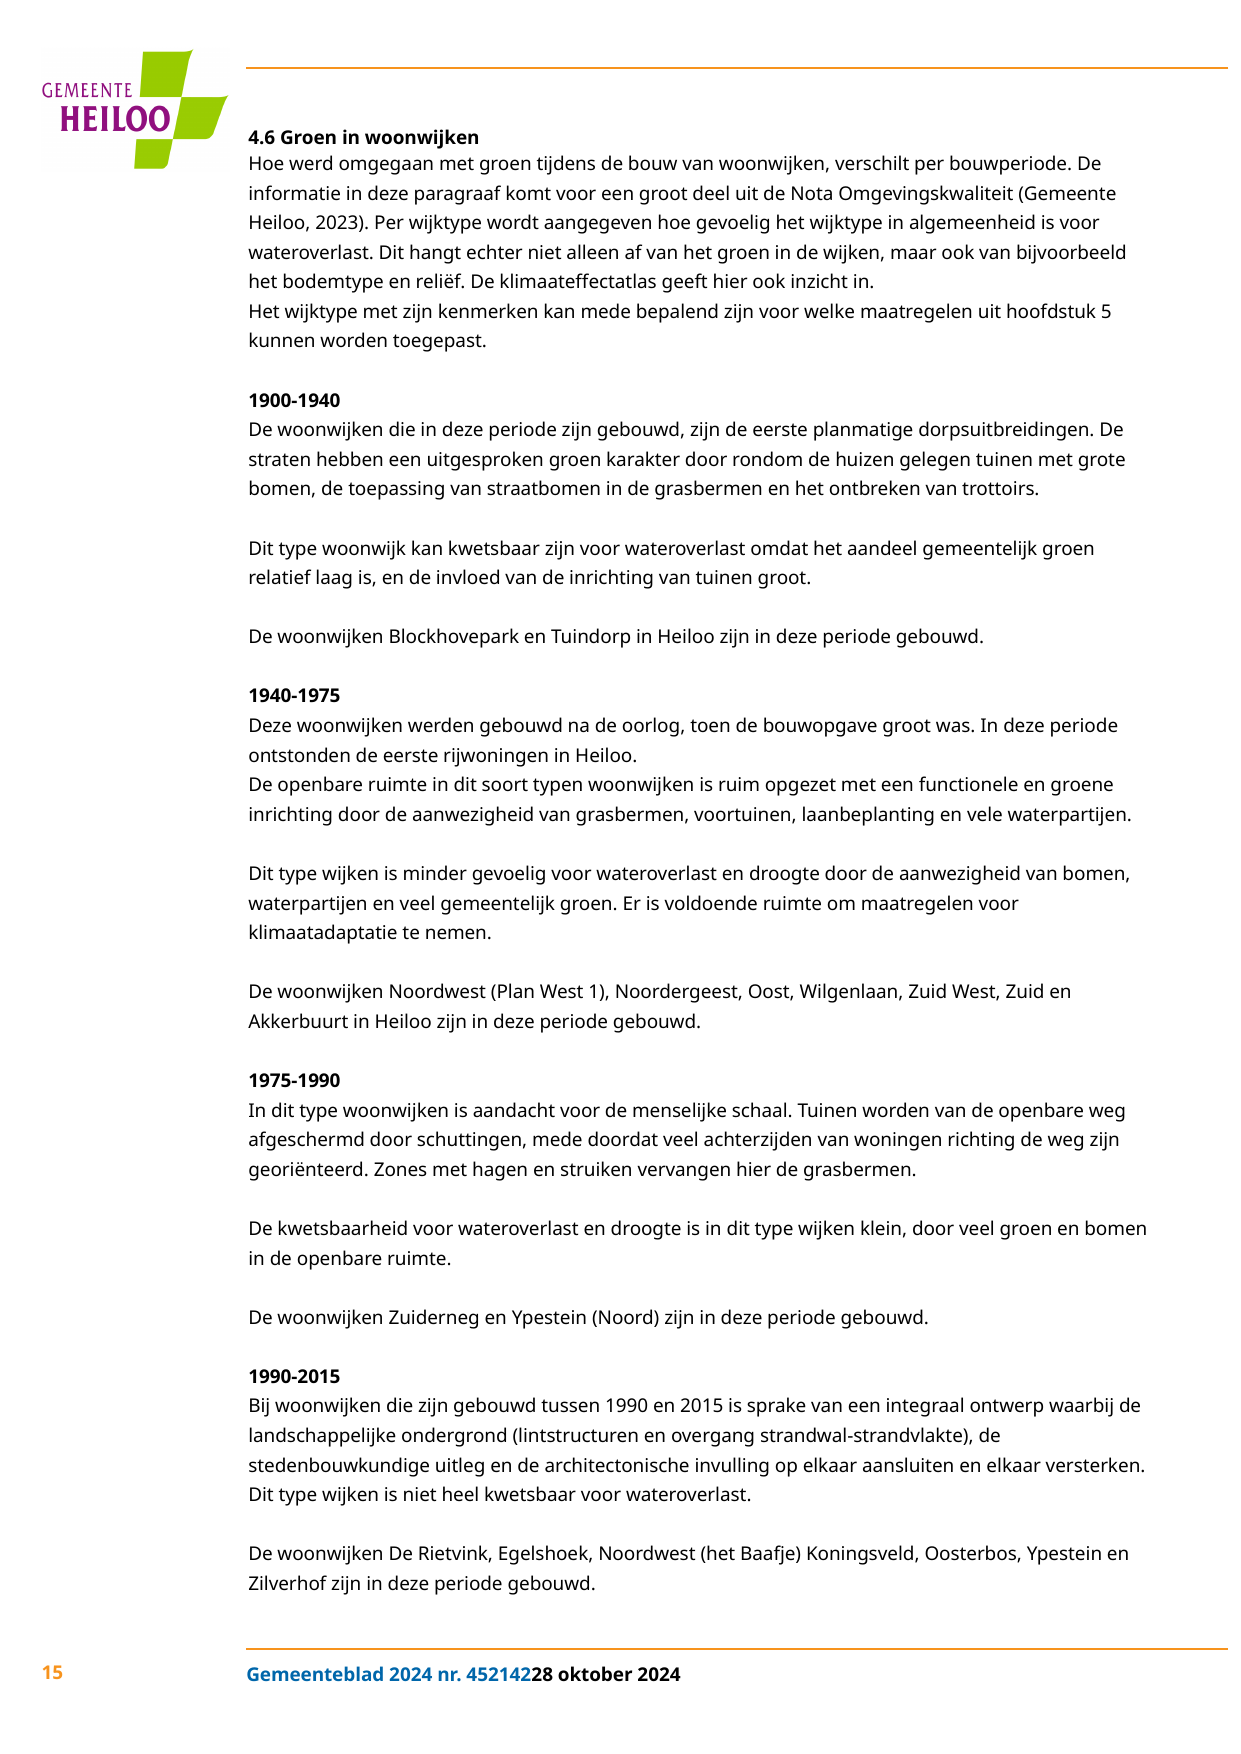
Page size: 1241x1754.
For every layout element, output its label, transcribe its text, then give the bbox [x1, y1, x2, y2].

text Dit type woonwijk kan kwetsbaar zijn voor wateroverlast omdat het aandeel gemeentelijk groen relatief laag is, en de invloed van de inrichting van tuinen groot. [248, 535, 1152, 590]
text Deze woonwijken werden gebouwd na de oorlog, toen de bouwopgave groot was. In deze periode ontstonden de eerste rijwoningen in Heiloo. [248, 712, 1152, 767]
text 1990-2015 [248, 1363, 1152, 1389]
text 1975-1990 [248, 1067, 1152, 1093]
text Het wijktype met zijn kenmerken kan mede bepalend zijn voor welke maatregelen uit hoofdstuk 5 kunnen worden toegepast. [248, 298, 1152, 353]
text De woonwijken De Rietvink, Egelshoek, Noordwest (het Baafje) Koningsveld, Oosterbos, Ypestein en Zilverhof zijn in deze periode gebouwd. [248, 1541, 1152, 1596]
text Hoe werd omgegaan met groen tijdens de bouw van woonwijken, verschilt per bouwperiode. De informatie in deze paragraaf komt voor een groot deel uit de Nota Omgevingskwaliteit (Gemeente Heiloo, 2023). Per wijktype wordt aangegeven hoe gevoelig het wijktype in algemeenheid is voor wateroverlast. Dit hangt echter niet alleen af van het groen in de wijken, maar ook van bijvoorbeeld het bodemtype en reliëf. De klimaateffectatlas geeft hier ook inzicht in. [248, 150, 1152, 294]
text 1900-1940 [248, 387, 1152, 412]
text Bij woonwijken die zijn gebouwd tussen 1990 en 2015 is sprake van een integraal ontwerp waarbij de landschappelijke ondergrond (lintstructuren en overgang strandwal-strandvlakte), de stedenbouwkundige uitleg en de architectonische invulling op elkaar aansluiten en elkaar versterken. Dit type wijken is niet heel kwetsbaar voor wateroverlast. [248, 1393, 1152, 1507]
text De woonwijken die in deze periode zijn gebouwd, zijn de eerste planmatige dorpsuitbreidingen. De straten hebben een uitgesproken groen karakter door rondom de huizen gelegen tuinen met grote bomen, de toepassing van straatbomen in de grasbermen en het ontbreken van trottoirs. [248, 416, 1152, 501]
text De kwetsbaarheid voor wateroverlast en droogte is in dit type wijken klein, door veel groen en bomen in de openbare ruimte. [248, 1215, 1152, 1270]
text De woonwijken Zuiderneg en Ypestein (Noord) zijn in deze periode gebouwd. [248, 1304, 1152, 1329]
text 4.6 Groen in woonwijken [248, 124, 1152, 150]
text De woonwijken Blockhovepark en Tuindorp in Heiloo zijn in deze periode gebouwd. [248, 623, 1152, 649]
text De openbare ruimte in dit soort typen woonwijken is ruim opgezet met een functionele en groene inrichting door de aanwezigheid van grasbermen, voortuinen, laanbeplanting en vele waterpartijen. [248, 771, 1152, 827]
text Dit type wijken is minder gevoelig voor wateroverlast en droogte door de aanwezigheid van bomen, waterpartijen en veel gemeentelijk groen. Er is voldoende ruimte om maatregelen voor klimaatadaptatie te nemen. [248, 860, 1152, 945]
text In dit type woonwijken is aandacht voor de menselijke schaal. Tuinen worden van de openbare weg afgeschermd door schuttingen, mede doordat veel achterzijden van woningen richting de weg zijn georiënteerd. Zones met hagen en struiken vervangen hier de grasbermen. [248, 1097, 1152, 1182]
text 1940-1975 [248, 683, 1152, 708]
text De woonwijken Noordwest (Plan West 1), Noordergeest, Oost, Wilgenlaan, Zuid West, Zuid en Akkerbuurt in Heiloo zijn in deze periode gebouwd. [248, 978, 1152, 1034]
picture [41, 47, 231, 172]
